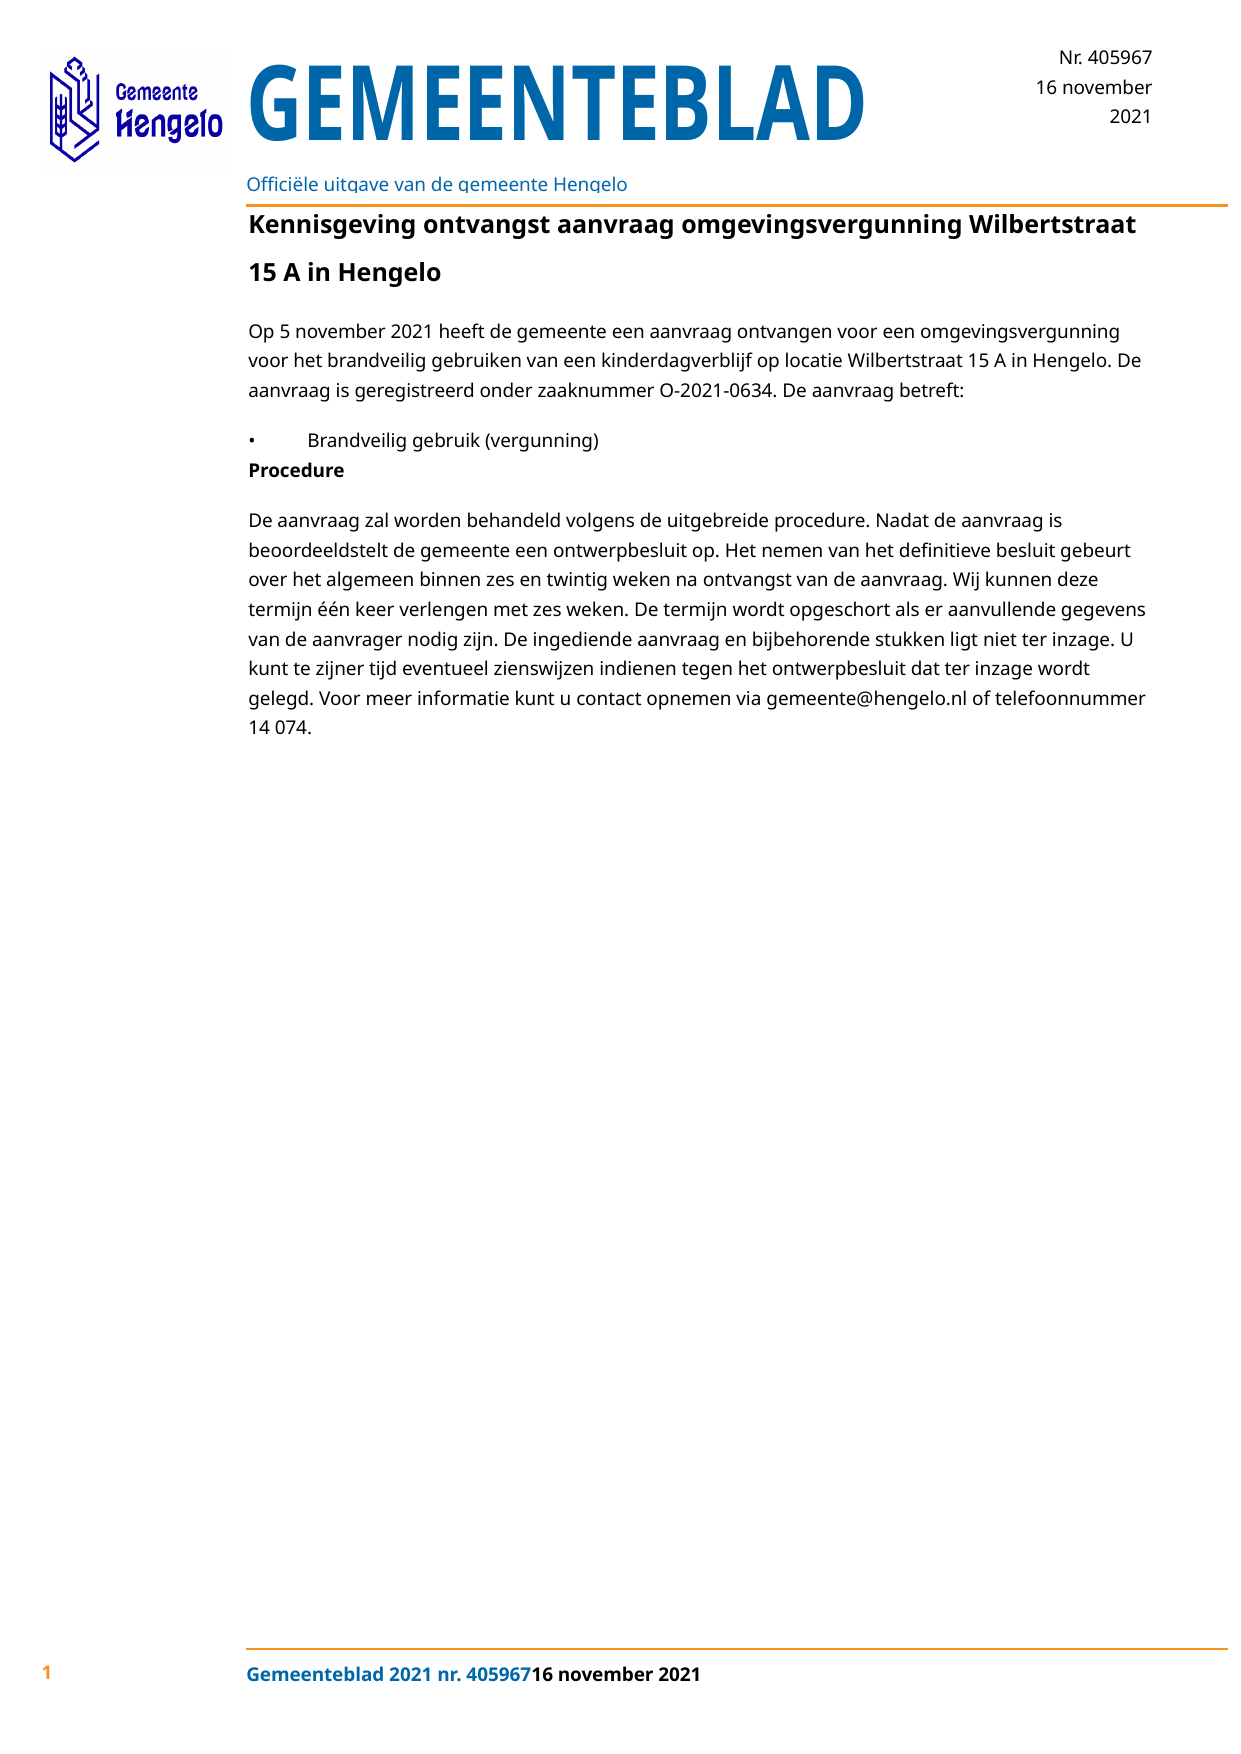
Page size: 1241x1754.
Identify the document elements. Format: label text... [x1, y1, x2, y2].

list Brandveilig gebruik (vergunning) [248, 427, 1152, 453]
text Procedure [248, 457, 1152, 483]
text Kennisgeving ontvangst aanvraag omgevingsvergunning Wilbertstraat 15 A in Hengelo [248, 207, 1152, 288]
picture [41, 47, 231, 172]
text De aanvraag zal worden behandeld volgens de uitgebreide procedure. Nadat de aanvraag is beoordeeldstelt de gemeente een ontwerpbesluit op. Het nemen van het definitieve besluit gebeurt over het algemeen binnen zes en twintig weken na ontvangst van de aanvraag. Wij kunnen deze termijn één keer verlengen met zes weken. De termijn wordt opgeschort als er aanvullende gegevens van de aanvrager nodig zijn. De ingediende aanvraag en bijbehorende stukken ligt niet ter inzage. U kunt te zijner tijd eventueel zienswijzen indienen tegen het ontwerpbesluit dat ter inzage wordt gelegd. Voor meer informatie kunt u contact opnemen via gemeente@hengelo.nl of telefoonnummer 14 074. [248, 507, 1152, 740]
text Op 5 november 2021 heeft de gemeente een aanvraag ontvangen voor een omgevingsvergunning voor het brandveilig gebruiken van een kinderdagverblijf op locatie Wilbertstraat 15 A in Hengelo. De aanvraag is geregistreerd onder zaaknummer O-2021-0634. De aanvraag betreft: [248, 318, 1152, 403]
